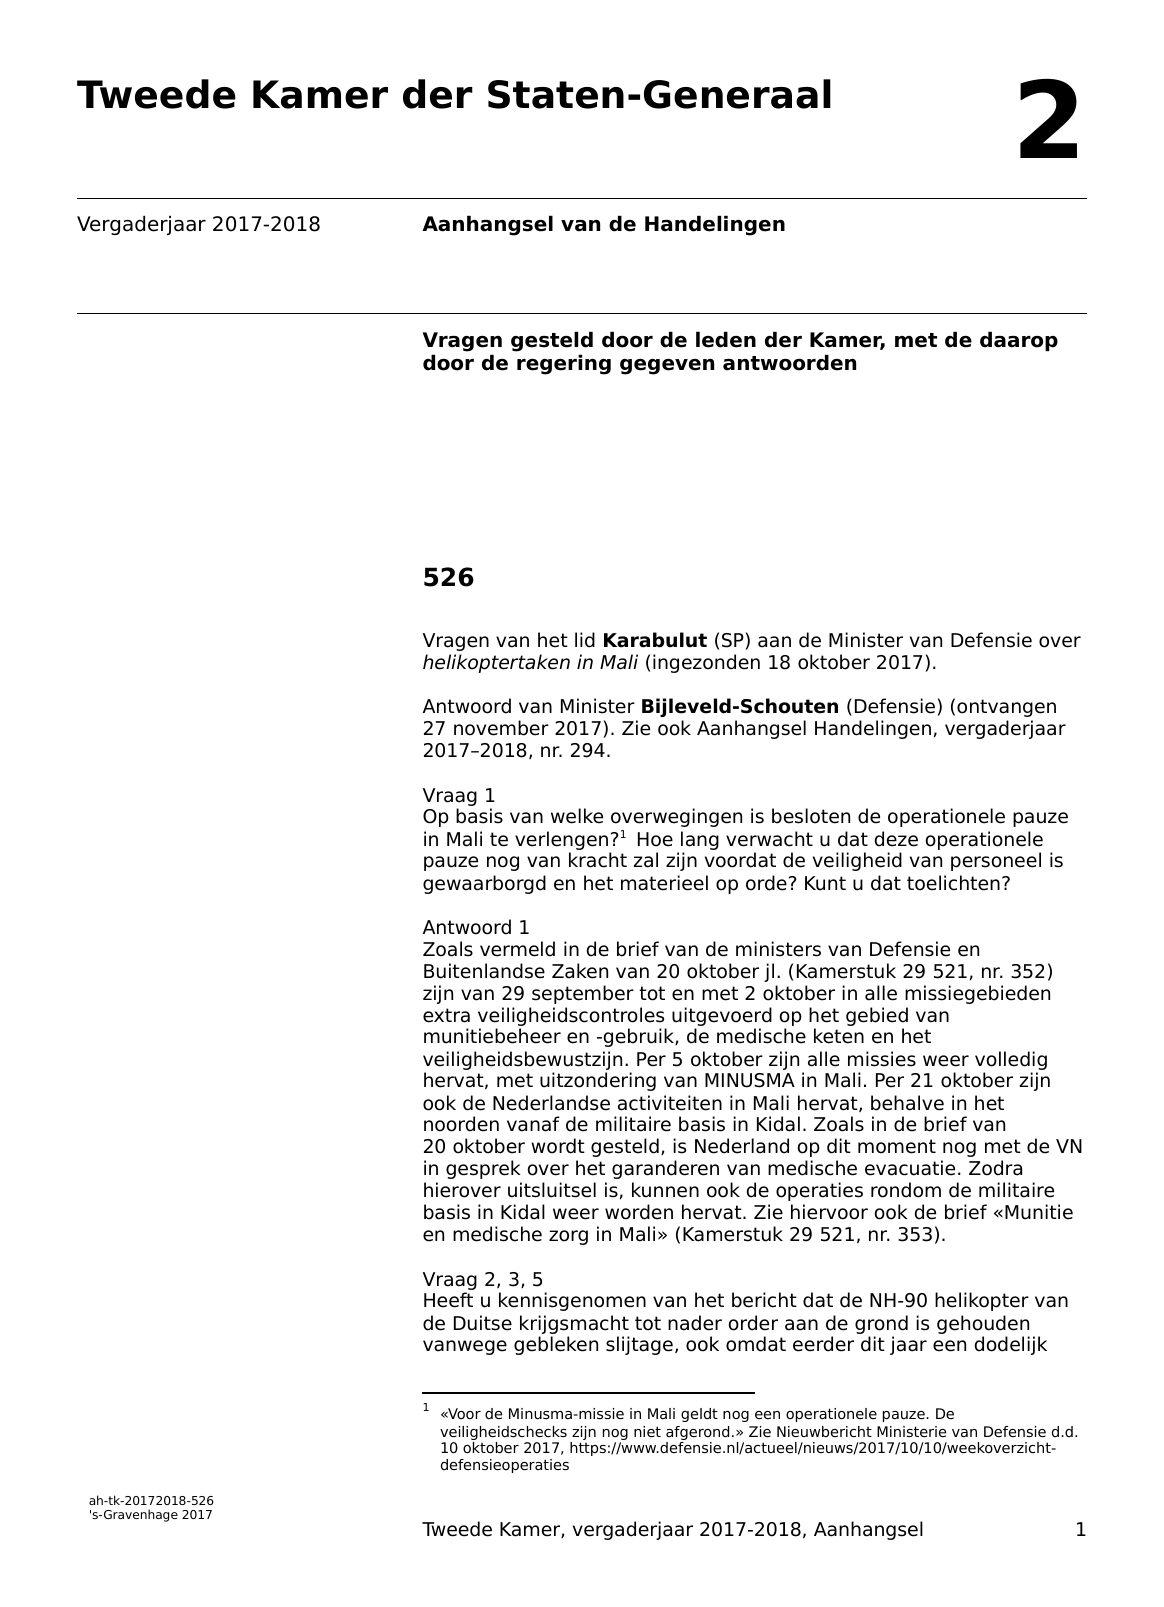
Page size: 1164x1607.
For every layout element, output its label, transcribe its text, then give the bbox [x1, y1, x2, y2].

text Vraag 1 [422, 784, 1087, 806]
text Op basis van welke overwegingen is besloten de operationele pauze in Mali te verlengen? Hoe lang verwacht u dat deze operationele pauze nog van kracht zal zijn voordat de veiligheid van personeel is gewaarborgd en het materieel op orde? Kunt u dat toelichten? [422, 806, 1087, 894]
text 's-Gravenhage 2017 [88, 1508, 323, 1522]
table_header Tweede Kamer der Staten-Generaal [77, 59, 886, 198]
text Antwoord 1 [422, 917, 1087, 938]
table_cell Aanhangsel van de Handelingen [422, 199, 1087, 313]
table_header 2 [886, 59, 1087, 198]
text «Voor de Minusma-missie in Mali geldt nog een operationele pauze. De veiligheidschecks zijn nog niet afgerond.» Zie Nieuwbericht Ministerie van Defensie d.d. 10 oktober 2017, https://www.defensie.nl/actueel/nieuws/2017/10/10/weekoverzicht-defensieoperaties [422, 1402, 1087, 1474]
text Vraag 2, 3, 5 [422, 1268, 1087, 1290]
text ah-tk-20172018-526 [88, 1494, 323, 1508]
table_cell Vragen gesteld door de leden der Kamer, met de daarop door de regering gegeven antwoorden [422, 314, 1087, 375]
text Antwoord van Minister Bijleveld-Schouten (Defensie) (ontvangen 27 november 2017). Zie ook Aanhangsel Handelingen, vergaderjaar 2017–2018, nr. 294. [422, 696, 1087, 762]
table_cell [77, 314, 422, 375]
text Zoals vermeld in de brief van de ministers van Defensie en Buitenlandse Zaken van 20 oktober jl. (Kamerstuk 29 521, nr. 352) zijn van 29 september tot en met 2 oktober in alle missiegebieden extra veiligheidscontroles uitgevoerd op het gebied van munitiebeheer en -gebruik, de medische keten en het veiligheidsbewustzijn. Per 5 oktober zijn alle missies weer volledig hervat, met uitzondering van MINUSMA in Mali. Per 21 oktober zijn ook de Nederlandse activiteiten in Mali hervat, behalve in het noorden vanaf de militaire basis in Kidal. Zoals in de brief van 20 oktober wordt gesteld, is Nederland op dit moment nog met de VN in gesprek over het garanderen van medische evacuatie. Zodra hierover uitsluitsel is, kunnen ook de operaties rondom de militaire basis in Kidal weer worden hervat. Zie hiervoor ook de brief «Munitie en medische zorg in Mali» (Kamerstuk 29 521, nr. 353). [422, 938, 1087, 1246]
text Heeft u kennisgenomen van het bericht dat de NH-90 helikopter van de Duitse krijgsmacht tot nader order aan de grond is gehouden vanwege gebleken slijtage, ook omdat eerder dit jaar een dodelijk [422, 1290, 1087, 1356]
text Vragen van het lid Karabulut (SP) aan de Minister van Defensie over helikoptertaken in Mali (ingezonden 18 oktober 2017). [422, 630, 1087, 674]
text 526 [422, 563, 1087, 592]
table_cell Vergaderjaar 2017-2018 [77, 199, 422, 313]
